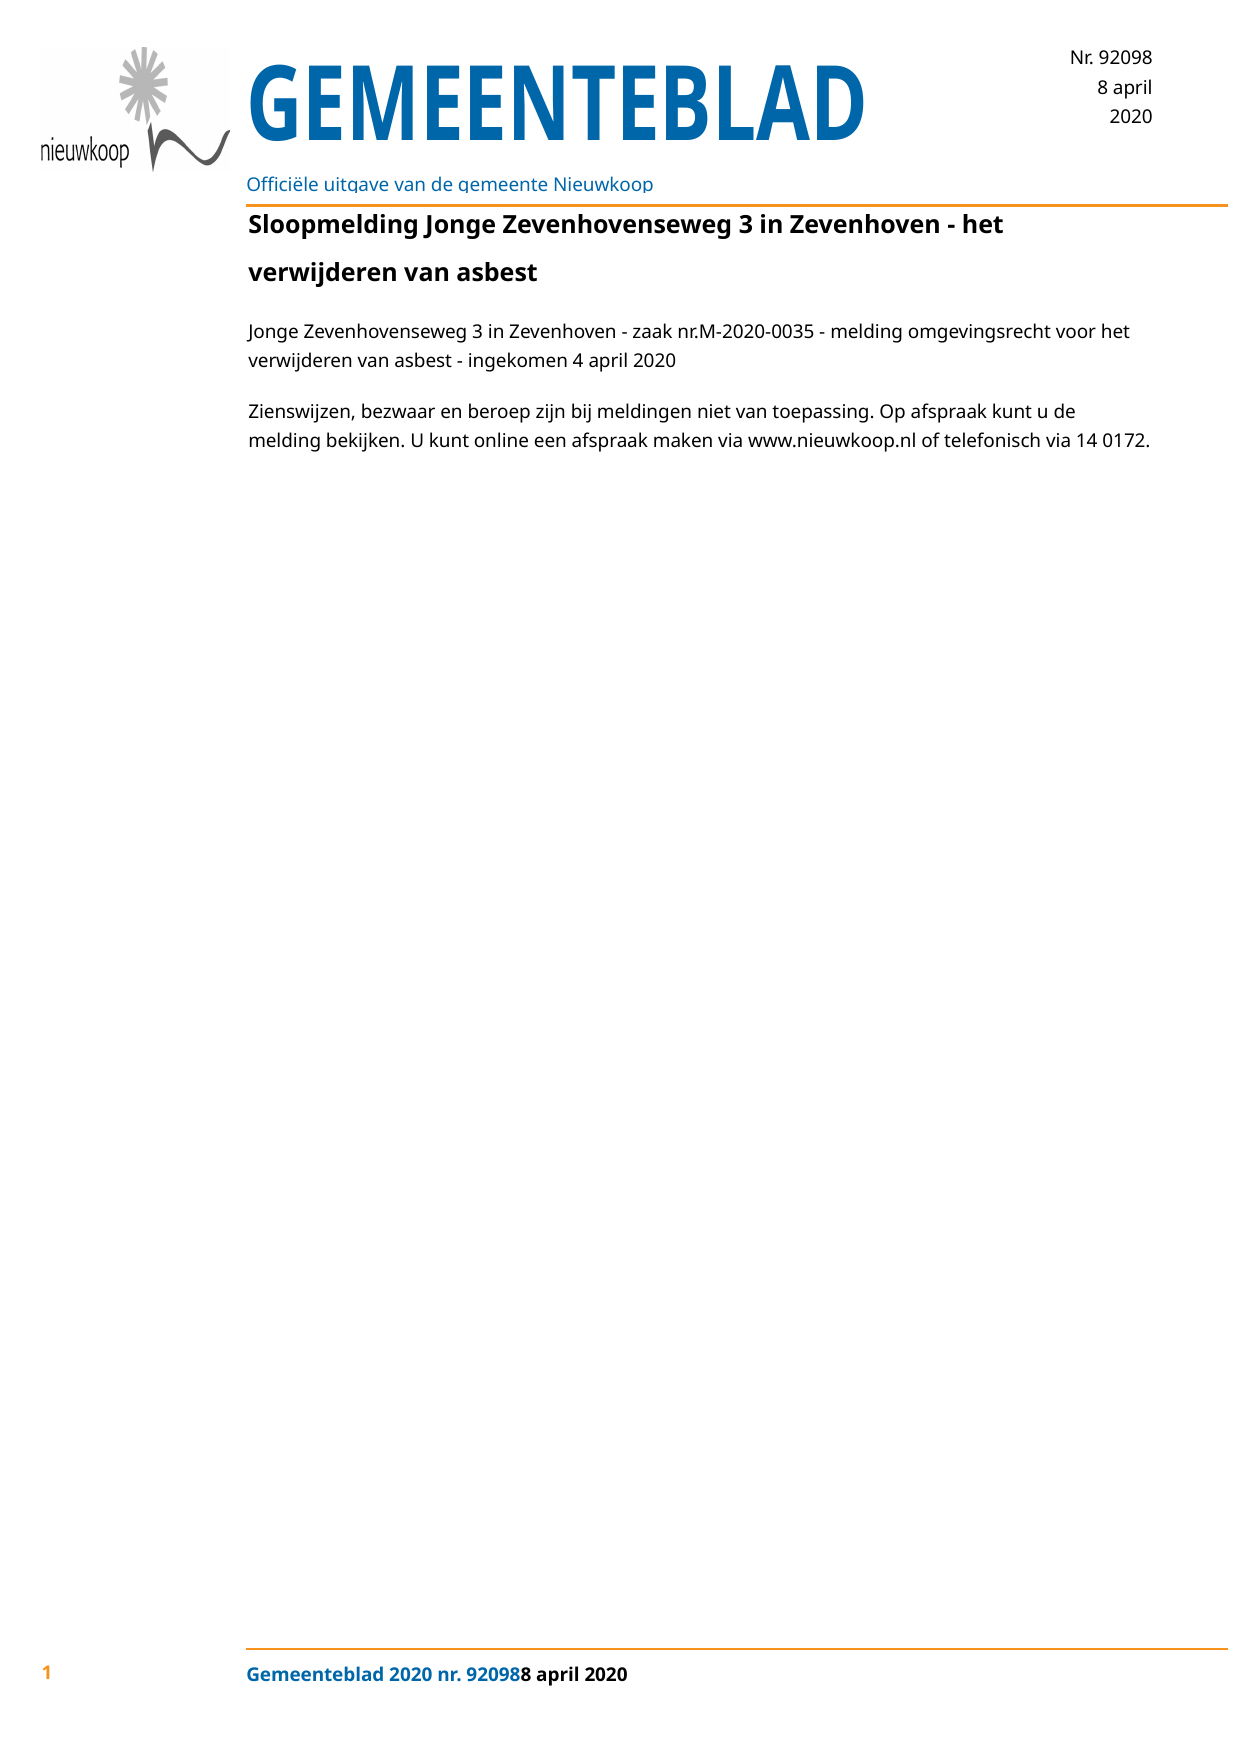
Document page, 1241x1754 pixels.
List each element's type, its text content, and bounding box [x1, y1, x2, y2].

text Zienswijzen, bezwaar en beroep zijn bij meldingen niet van toepassing. Op afspraak kunt u de melding bekijken. U kunt online een afspraak maken via www.nieuwkoop.nl of telefonisch via 14 0172. [248, 398, 1152, 453]
picture [41, 47, 231, 172]
text Jonge Zevenhovenseweg 3 in Zevenhoven - zaak nr.M-2020-0035 - melding omgevingsrecht voor het verwijderen van asbest - ingekomen 4 april 2020 [248, 318, 1152, 373]
text Sloopmelding Jonge Zevenhovenseweg 3 in Zevenhoven - het verwijderen van asbest [248, 207, 1152, 288]
